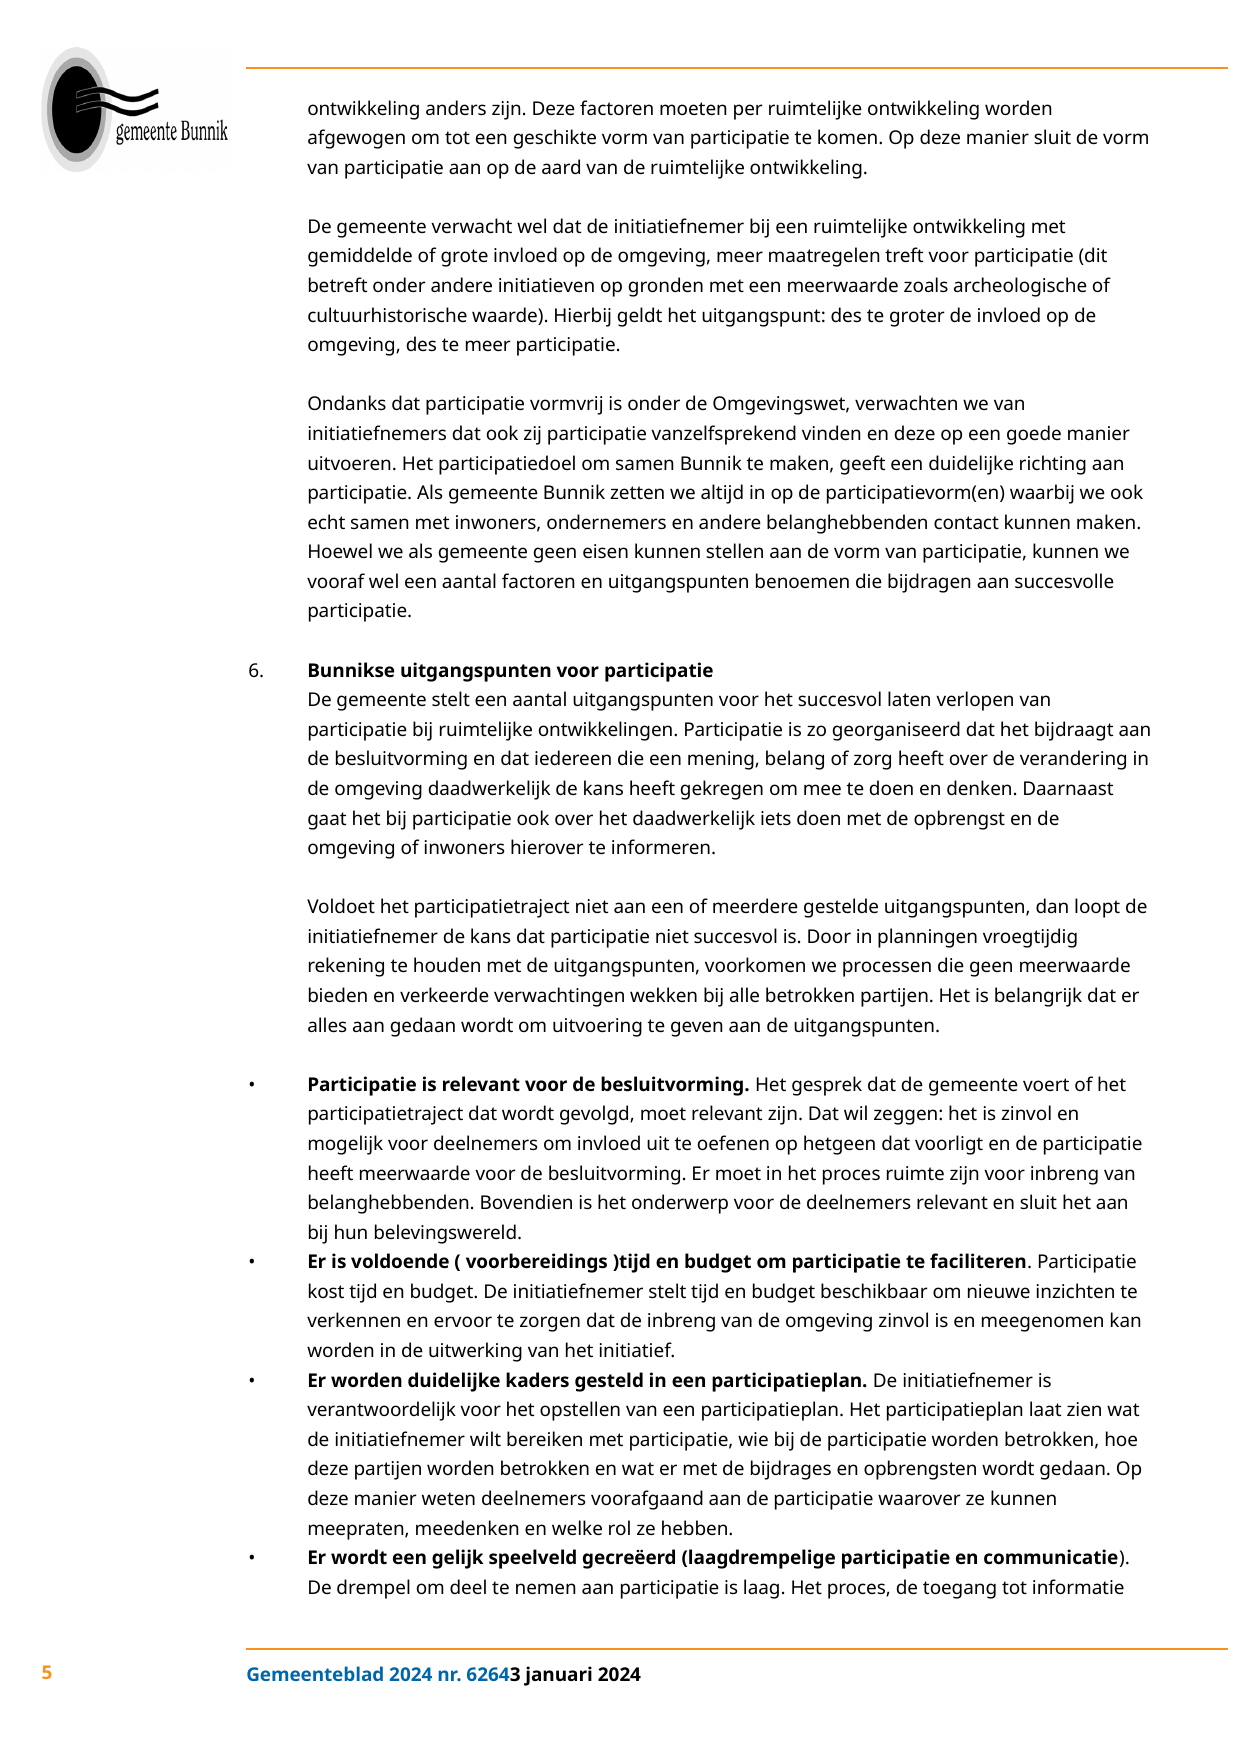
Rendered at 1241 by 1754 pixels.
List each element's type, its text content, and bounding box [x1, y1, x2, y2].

list Er worden duidelijke kaders gesteld in een participatieplan. De initiatiefnemer is verantwoordelijk voor het opstellen van een participatieplan. Het participatieplan laat zien wat de initiatiefnemer wilt bereiken met participatie, wie bij de participatie worden betrokken, hoe deze partijen worden betrokken en wat er met de bijdrages en opbrengsten wordt gedaan. Op deze manier weten deelnemers voorafgaand aan de participatie waarover ze kunnen meepraten, meedenken en welke rol ze hebben. [248, 1367, 1152, 1541]
picture [41, 47, 231, 172]
list ontwikkeling anders zijn. Deze factoren moeten per ruimtelijke ontwikkeling worden afgewogen om tot een geschikte vorm van participatie te komen. Op deze manier sluit de vorm van participatie aan op de aard van de ruimtelijke ontwikkeling. [248, 95, 1152, 180]
list De gemeente stelt een aantal uitgangspunten voor het succesvol laten verlopen van participatie bij ruimtelijke ontwikkelingen. Participatie is zo georganiseerd dat het bijdraagt aan de besluitvorming en dat iedereen die een mening, belang of zorg heeft over de verandering in de omgeving daadwerkelijk de kans heeft gekregen om mee te doen en denken. Daarnaast gaat het bij participatie ook over het daadwerkelijk iets doen met de opbrengst en de omgeving of inwoners hierover te informeren. [248, 686, 1152, 860]
list Bunnikse uitgangspunten voor participatie [248, 657, 1152, 683]
list Er wordt een gelijk speelveld gecreëerd (laagdrempelige participatie en communicatie). De drempel om deel te nemen aan participatie is laag. Het proces, de toegang tot informatie [248, 1544, 1152, 1600]
list Participatie is relevant voor de besluitvorming. Het gesprek dat de gemeente voert of het participatietraject dat wordt gevolgd, moet relevant zijn. Dat wil zeggen: het is zinvol en mogelijk voor deelnemers om invloed uit te oefenen op hetgeen dat voorligt en de participatie heeft meerwaarde voor de besluitvorming. Er moet in het proces ruimte zijn voor inbreng van belanghebbenden. Bovendien is het onderwerp voor de deelnemers relevant en sluit het aan bij hun belevingswereld. [248, 1071, 1152, 1245]
list Voldoet het participatietraject niet aan een of meerdere gestelde uitgangspunten, dan loopt de initiatiefnemer de kans dat participatie niet succesvol is. Door in planningen vroegtijdig rekening te houden met de uitgangspunten, voorkomen we processen die geen meerwaarde bieden en verkeerde verwachtingen wekken bij alle betrokken partijen. Het is belangrijk dat er alles aan gedaan wordt om uitvoering te geven aan de uitgangspunten. [248, 893, 1152, 1038]
list De gemeente verwacht wel dat de initiatiefnemer bij een ruimtelijke ontwikkeling met gemiddelde of grote invloed op de omgeving, meer maatregelen treft voor participatie (dit betreft onder andere initiatieven op gronden met een meerwaarde zoals archeologische of cultuurhistorische waarde). Hierbij geldt het uitgangspunt: des te groter de invloed op de omgeving, des te meer participatie. [248, 213, 1152, 357]
list Ondanks dat participatie vormvrij is onder de Omgevingswet, verwachten we van initiatiefnemers dat ook zij participatie vanzelfsprekend vinden en deze op een goede manier uitvoeren. Het participatiedoel om samen Bunnik te maken, geeft een duidelijke richting aan participatie. Als gemeente Bunnik zetten we altijd in op de participatievorm(en) waarbij we ook echt samen met inwoners, ondernemers en andere belanghebbenden contact kunnen maken. Hoewel we als gemeente geen eisen kunnen stellen aan de vorm van participatie, kunnen we vooraf wel een aantal factoren en uitgangspunten benoemen die bijdragen aan succesvolle participatie. [248, 391, 1152, 623]
list Er is voldoende ( voorbereidings )tijd en budget om participatie te faciliteren. Participatie kost tijd en budget. De initiatiefnemer stelt tijd en budget beschikbaar om nieuwe inzichten te verkennen en ervoor te zorgen dat de inbreng van de omgeving zinvol is en meegenomen kan worden in de uitwerking van het initiatief. [248, 1248, 1152, 1363]
